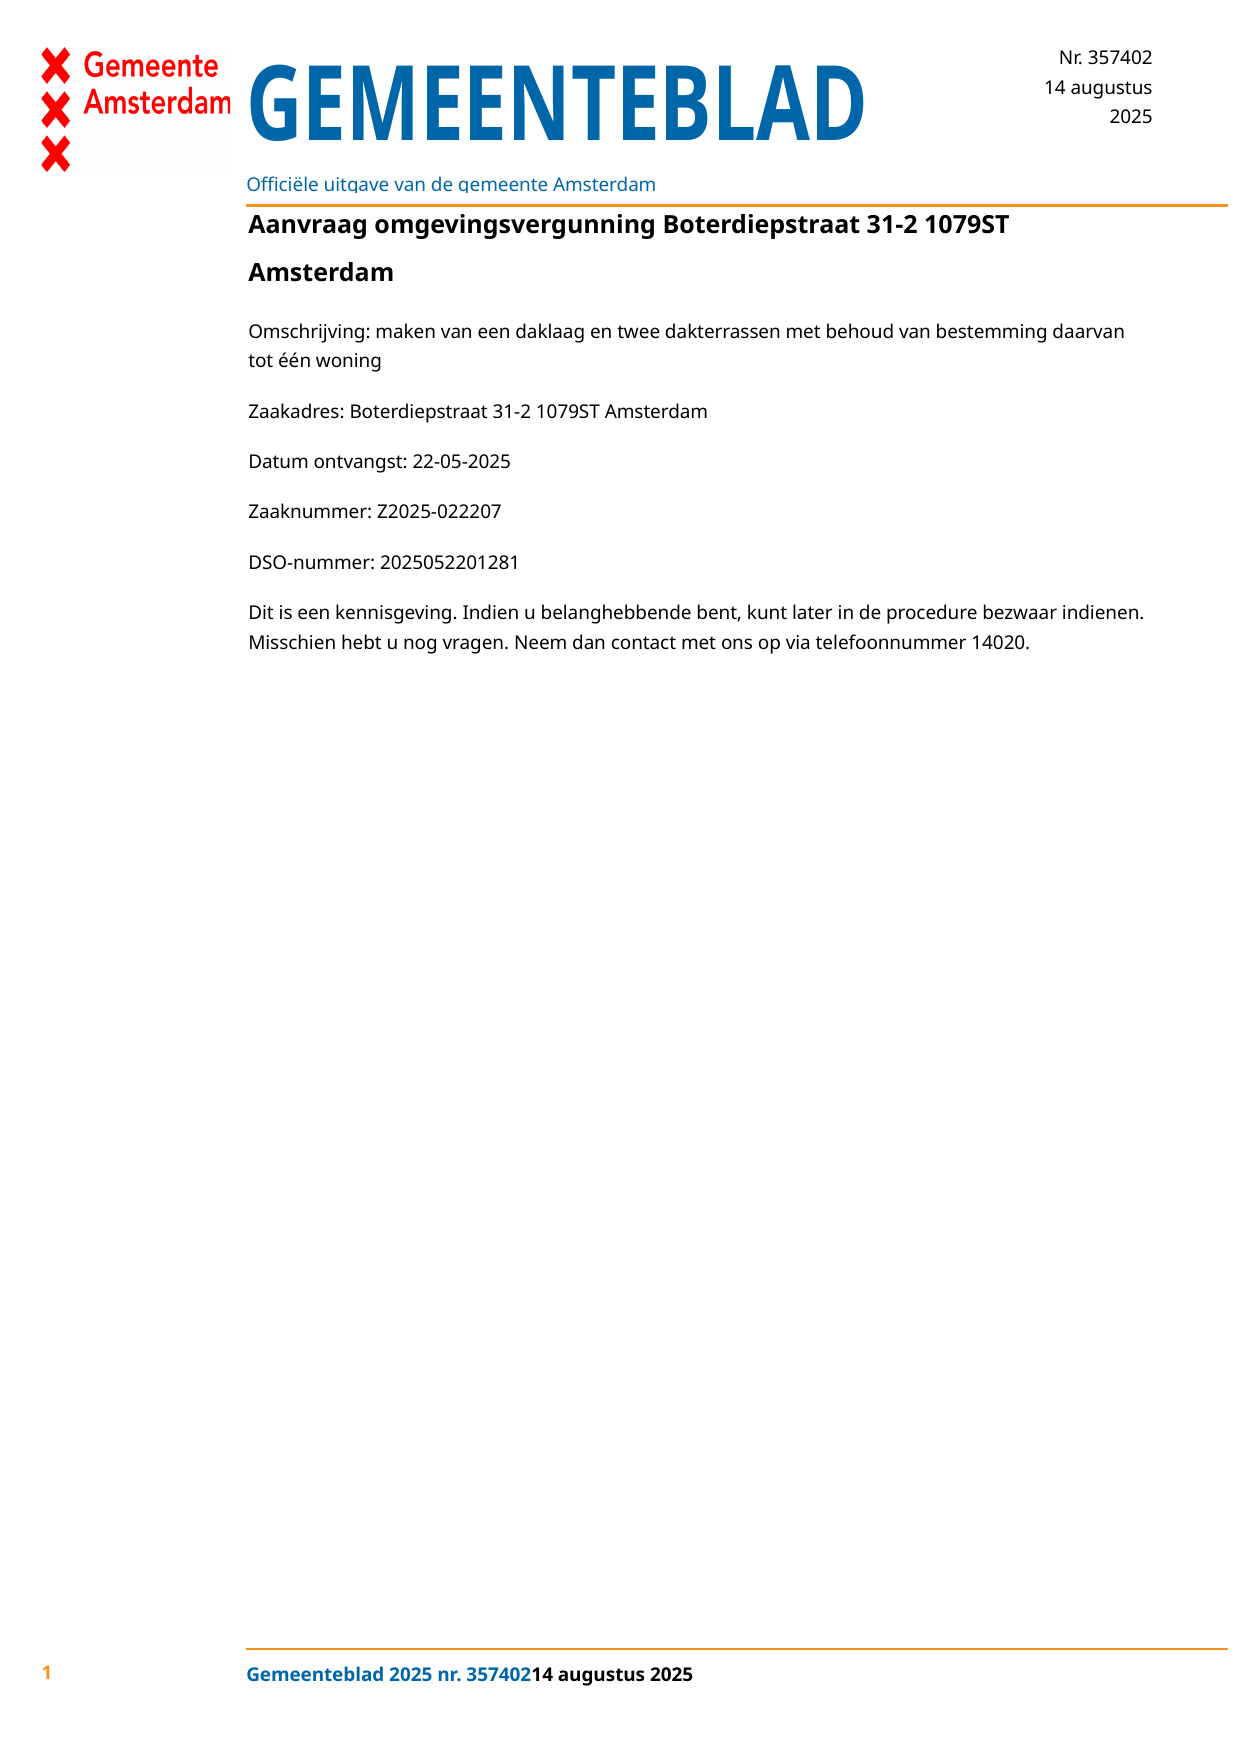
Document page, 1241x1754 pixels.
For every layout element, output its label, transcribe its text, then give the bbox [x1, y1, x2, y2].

text DSO-nummer: 2025052201281 [248, 549, 1152, 575]
text Omschrijving: maken van een daklaag en twee dakterrassen met behoud van bestemming daarvan tot één woning [248, 318, 1152, 373]
text Zaakadres: Boterdiepstraat 31-2 1079ST Amsterdam [248, 398, 1152, 424]
text Zaaknummer: Z2025-022207 [248, 499, 1152, 524]
text Datum ontvangst: 22-05-2025 [248, 448, 1152, 474]
picture [41, 47, 231, 172]
text Dit is een kennisgeving. Indien u belanghebbende bent, kunt later in de procedure bezwaar indienen. Misschien hebt u nog vragen. Neem dan contact met ons op via telefoonnummer 14020. [248, 599, 1152, 655]
text Aanvraag omgevingsvergunning Boterdiepstraat 31-2 1079ST Amsterdam [248, 207, 1152, 288]
